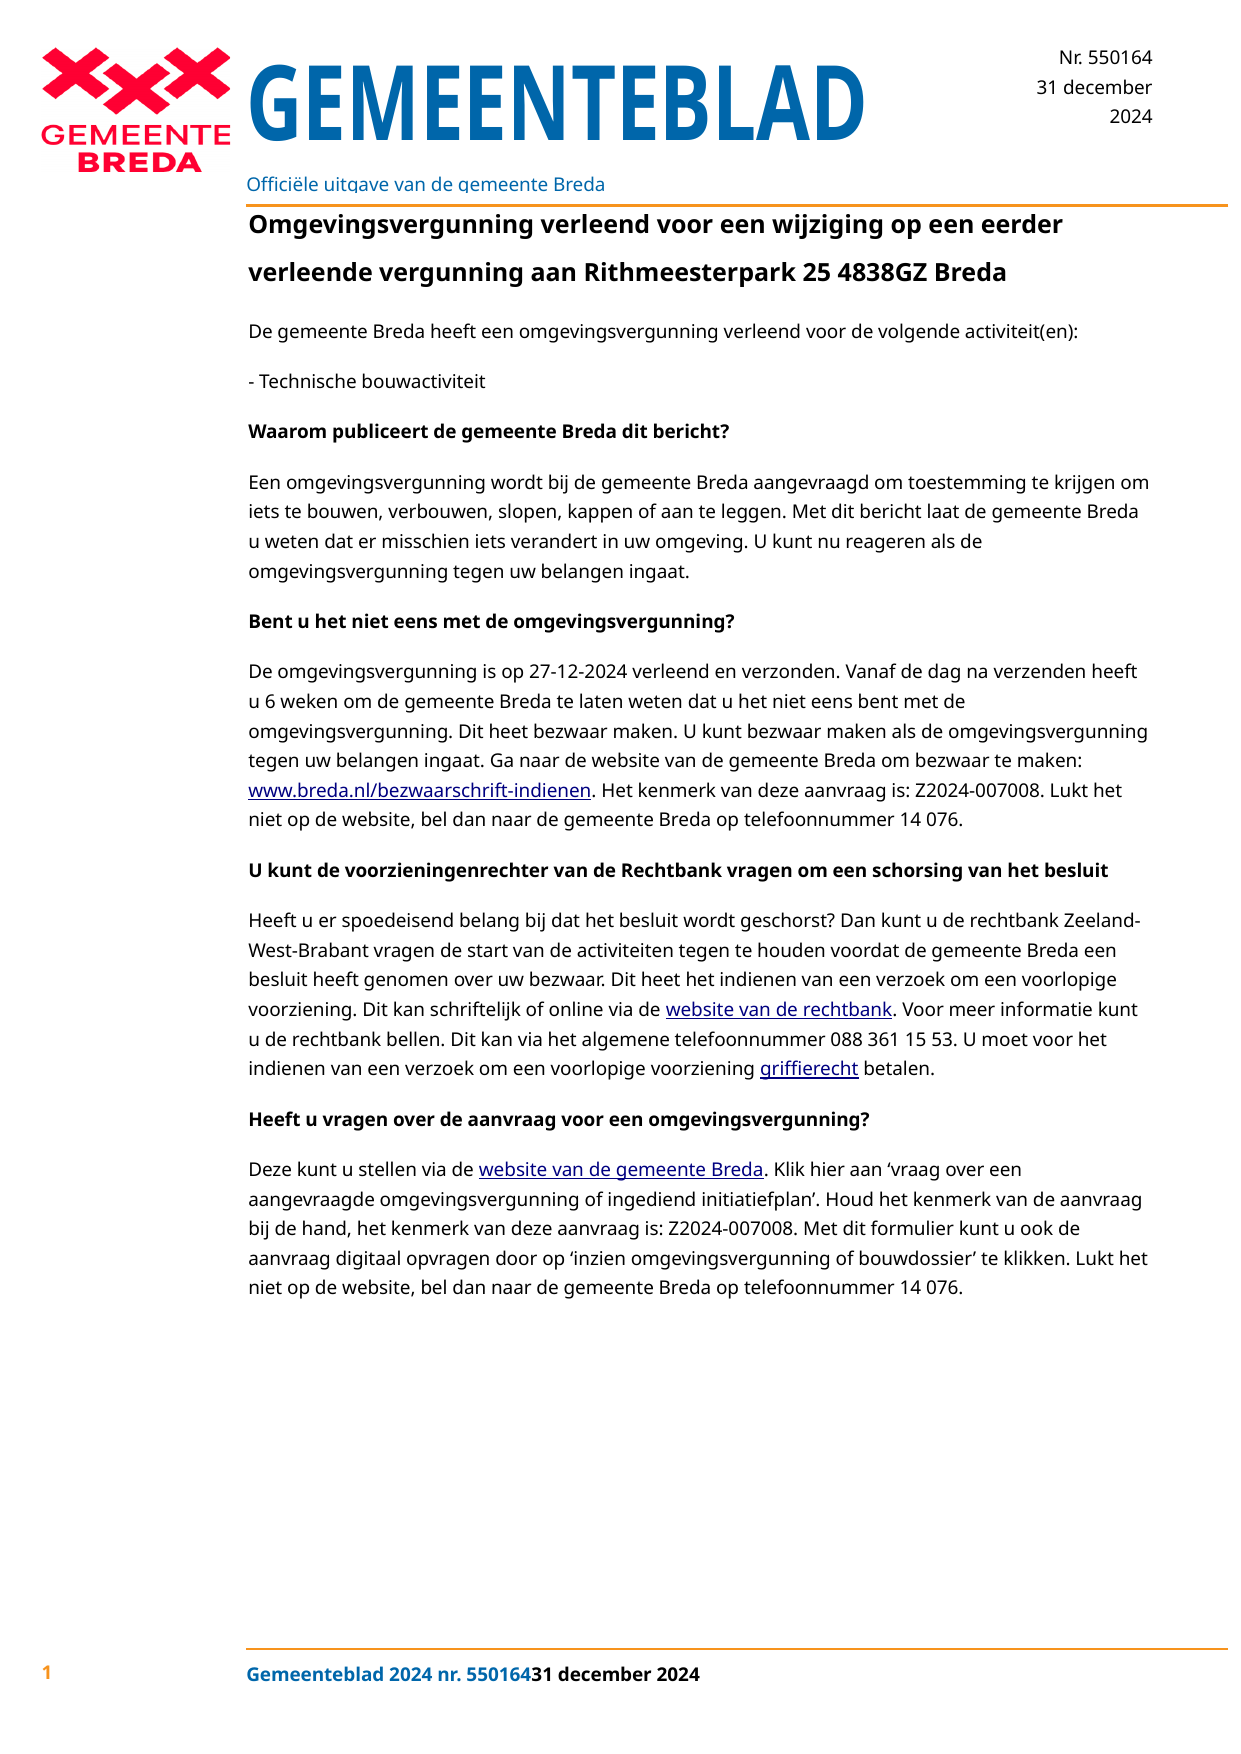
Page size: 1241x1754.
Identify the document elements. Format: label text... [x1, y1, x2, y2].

text U kunt de voorzieningenrechter van de Rechtbank vragen om een schorsing van het besluit [248, 857, 1152, 883]
text Heeft u vragen over de aanvraag voor een omgevingsvergunning? [248, 1106, 1152, 1132]
text Deze kunt u stellen via de website van de gemeente Breda. Klik hier aan ‘vraag over een aangevraagde omgevingsvergunning of ingediend initiatiefplan’. Houd het kenmerk van de aanvraag bij de hand, het kenmerk van deze aanvraag is: Z2024-007008. Met dit formulier kunt u ook de aanvraag digitaal opvragen door op ‘inzien omgevingsvergunning of bouwdossier’ te klikken. Lukt het niet op de website, bel dan naar de gemeente Breda op telefoonnummer 14 076. [248, 1156, 1152, 1300]
text Waarom publiceert de gemeente Breda dit bericht? [248, 419, 1152, 444]
text Bent u het niet eens met de omgevingsvergunning? [248, 608, 1152, 634]
text Een omgevingsvergunning wordt bij de gemeente Breda aangevraagd om toestemming te krijgen om iets te bouwen, verbouwen, slopen, kappen of aan te leggen. Met dit bericht laat de gemeente Breda u weten dat er misschien iets verandert in uw omgeving. U kunt nu reageren als de omgevingsvergunning tegen uw belangen ingaat. [248, 469, 1152, 584]
text De gemeente Breda heeft een omgevingsvergunning verleend voor de volgende activiteit(en): [248, 318, 1152, 344]
text Heeft u er spoedeisend belang bij dat het besluit wordt geschorst? Dan kunt u de rechtbank Zeeland-West-Brabant vragen de start van de activiteiten tegen te houden voordat de gemeente Breda een besluit heeft genomen over uw bezwaar. Dit heet het indienen van een verzoek om een voorlopige voorziening. Dit kan schriftelijk of online via de website van de rechtbank. Voor meer informatie kunt u de rechtbank bellen. Dit kan via het algemene telefoonnummer 088 361 15 53. U moet voor het indienen van een verzoek om een voorlopige voorziening griffierecht betalen. [248, 907, 1152, 1081]
text - Technische bouwactiviteit [248, 368, 1152, 394]
text De omgevingsvergunning is op 27-12-2024 verleend en verzonden. Vanaf de dag na verzenden heeft u 6 weken om de gemeente Breda te laten weten dat u het niet eens bent met de omgevingsvergunning. Dit heet bezwaar maken. U kunt bezwaar maken als de omgevingsvergunning tegen uw belangen ingaat. Ga naar de website van de gemeente Breda om bezwaar te maken: www.breda.nl/bezwaarschrift-indienen. Het kenmerk van deze aanvraag is: Z2024-007008. Lukt het niet op de website, bel dan naar de gemeente Breda op telefoonnummer 14 076. [248, 659, 1152, 832]
picture [41, 47, 231, 172]
text Omgevingsvergunning verleend voor een wijziging op een eerder verleende vergunning aan Rithmeesterpark 25 4838GZ Breda [248, 207, 1152, 288]
